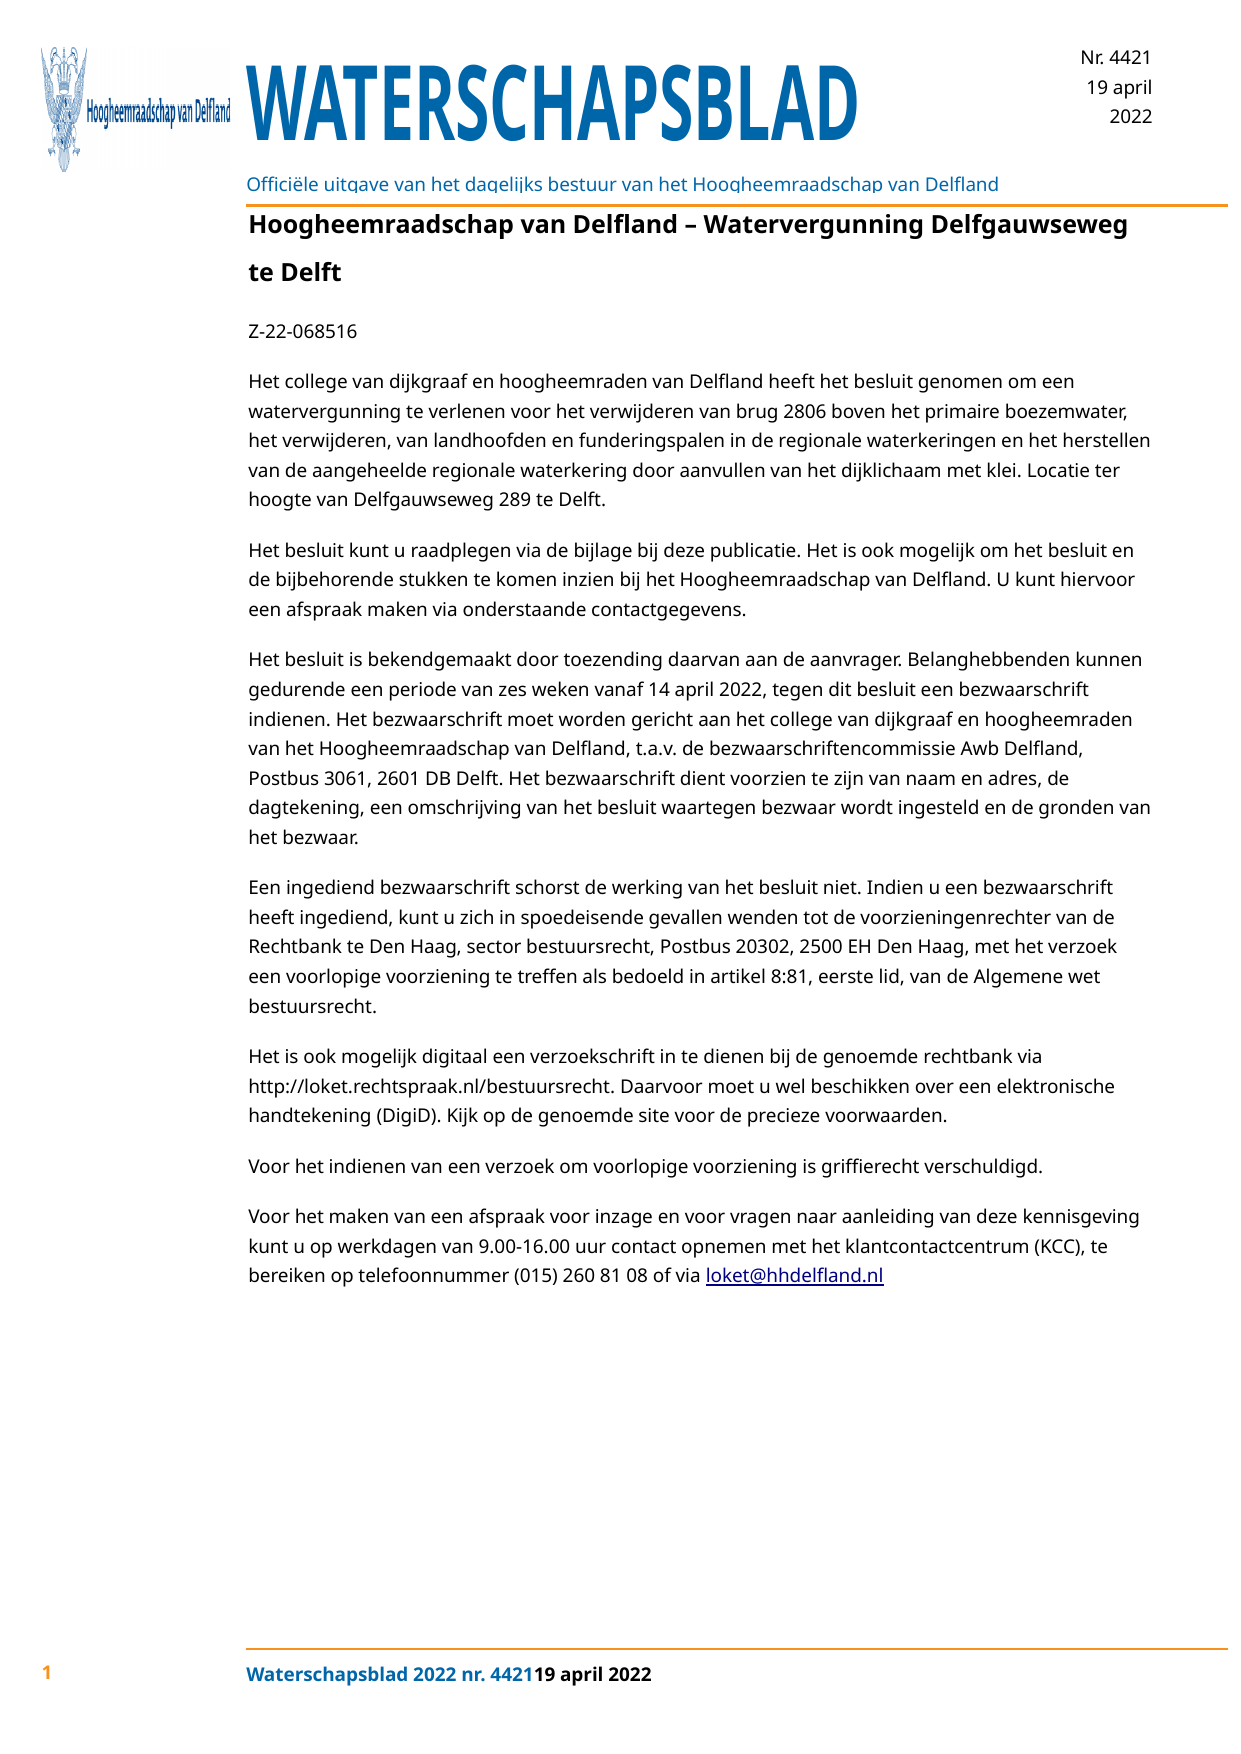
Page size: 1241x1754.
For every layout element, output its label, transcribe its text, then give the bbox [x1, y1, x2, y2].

text Hoogheemraadschap van Delfland – Watervergunning Delfgauwseweg te Delft [248, 207, 1152, 288]
text Voor het indienen van een verzoek om voorlopige voorziening is griffierecht verschuldigd. [248, 1153, 1152, 1179]
text Het college van dijkgraaf en hoogheemraden van Delfland heeft het besluit genomen om een watervergunning te verlenen voor het verwijderen van brug 2806 boven het primaire boezemwater, het verwijderen, van landhoofden en funderingspalen in de regionale waterkeringen en het herstellen van de aangeheelde regionale waterkering door aanvullen van het dijklichaam met klei. Locatie ter hoogte van Delfgauwseweg 289 te Delft. [248, 368, 1152, 512]
text Voor het maken van een afspraak voor inzage en voor vragen naar aanleiding van deze kennisgeving kunt u op werkdagen van 9.00-16.00 uur contact opnemen met het klantcontactcentrum (KCC), te bereiken op telefoonnummer (015) 260 81 08 of via loket@hhdelfland.nl [248, 1203, 1152, 1288]
text Het is ook mogelijk digitaal een verzoekschrift in te dienen bij de genoemde rechtbank via http://loket.rechtspraak.nl/bestuursrecht. Daarvoor moet u wel beschikken over een elektronische handtekening (DigiD). Kijk op de genoemde site voor de precieze voorwaarden. [248, 1043, 1152, 1128]
text Het besluit kunt u raadplegen via de bijlage bij deze publicatie. Het is ook mogelijk om het besluit en de bijbehorende stukken te komen inzien bij het Hoogheemraadschap van Delfland. U kunt hiervoor een afspraak maken via onderstaande contactgegevens. [248, 537, 1152, 622]
text Het besluit is bekendgemaakt door toezending daarvan aan de aanvrager. Belanghebbenden kunnen gedurende een periode van zes weken vanaf 14 april 2022, tegen dit besluit een bezwaarschrift indienen. Het bezwaarschrift moet worden gericht aan het college van dijkgraaf en hoogheemraden van het Hoogheemraadschap van Delfland, t.a.v. de bezwaarschriftencommissie Awb Delfland, Postbus 3061, 2601 DB Delft. Het bezwaarschrift dient voorzien te zijn van naam en adres, de dagtekening, een omschrijving van het besluit waartegen bezwaar wordt ingesteld en de gronden van het bezwaar. [248, 647, 1152, 850]
text Z-22-068516 [248, 318, 1152, 344]
text Een ingediend bezwaarschrift schorst de werking van het besluit niet. Indien u een bezwaarschrift heeft ingediend, kunt u zich in spoedeisende gevallen wenden tot de voorzieningenrechter van de Rechtbank te Den Haag, sector bestuursrecht, Postbus 20302, 2500 EH Den Haag, met het verzoek een voorlopige voorziening te treffen als bedoeld in artikel 8:81, eerste lid, van de Algemene wet bestuursrecht. [248, 874, 1152, 1019]
picture [41, 47, 231, 172]
